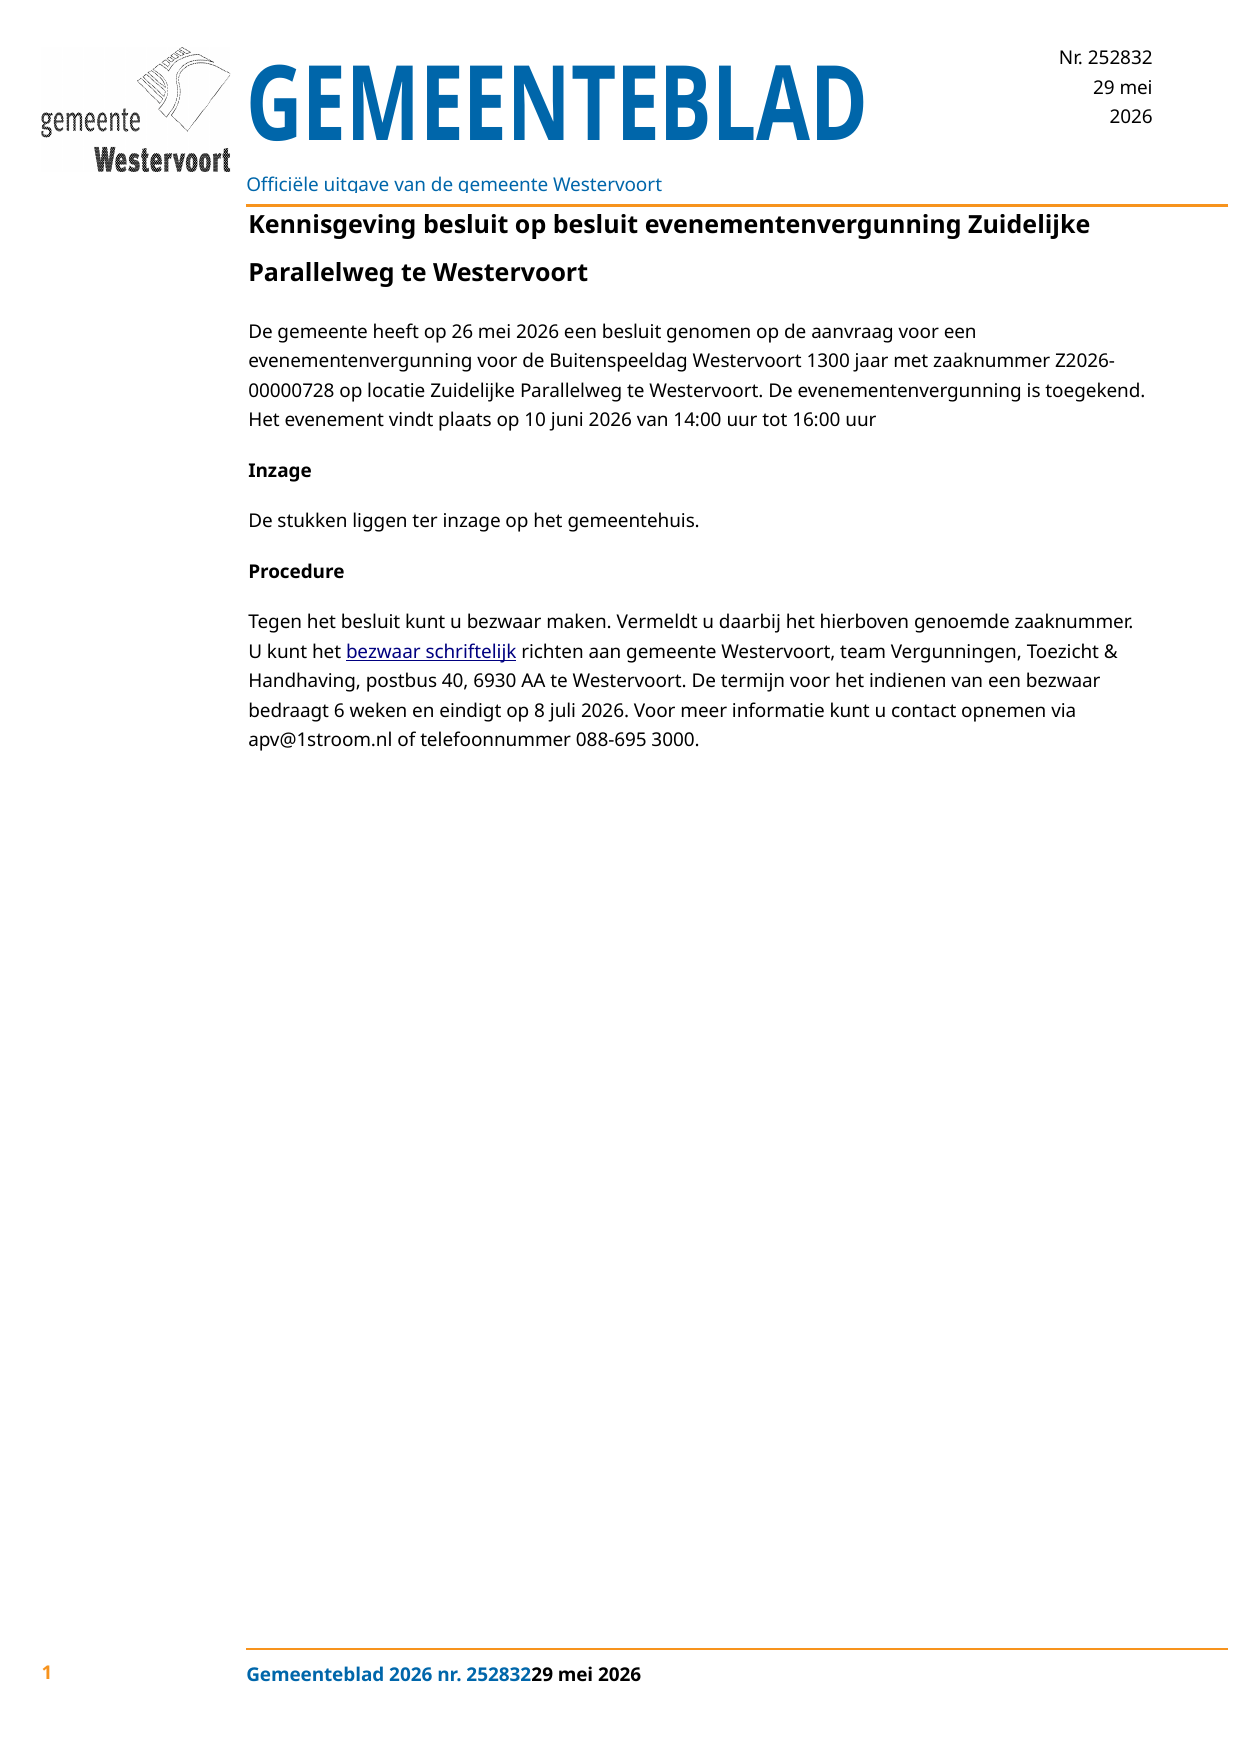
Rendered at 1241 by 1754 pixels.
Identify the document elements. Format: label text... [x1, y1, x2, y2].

text Inzage [248, 457, 1152, 483]
text Tegen het besluit kunt u bezwaar maken. Vermeldt u daarbij het hierboven genoemde zaaknummer. U kunt het bezwaar schriftelijk richten aan gemeente Westervoort, team Vergunningen, Toezicht & Handhaving, postbus 40, 6930 AA te Westervoort. De termijn voor het indienen van een bezwaar bedraagt 6 weken en eindigt op 8 juli 2026. Voor meer informatie kunt u contact opnemen via apv@1stroom.nl of telefoonnummer 088-695 3000. [248, 608, 1152, 752]
text Kennisgeving besluit op besluit evenementenvergunning Zuidelijke Parallelweg te Westervoort [248, 207, 1152, 288]
text De stukken liggen ter inzage op het gemeentehuis. [248, 507, 1152, 533]
text De gemeente heeft op 26 mei 2026 een besluit genomen op de aanvraag voor een evenementenvergunning voor de Buitenspeeldag Westervoort 1300 jaar met zaaknummer Z2026-00000728 op locatie Zuidelijke Parallelweg te Westervoort. De evenementenvergunning is toegekend. Het evenement vindt plaats op 10 juni 2026 van 14:00 uur tot 16:00 uur [248, 318, 1152, 432]
picture [41, 47, 231, 172]
text Procedure [248, 558, 1152, 584]
